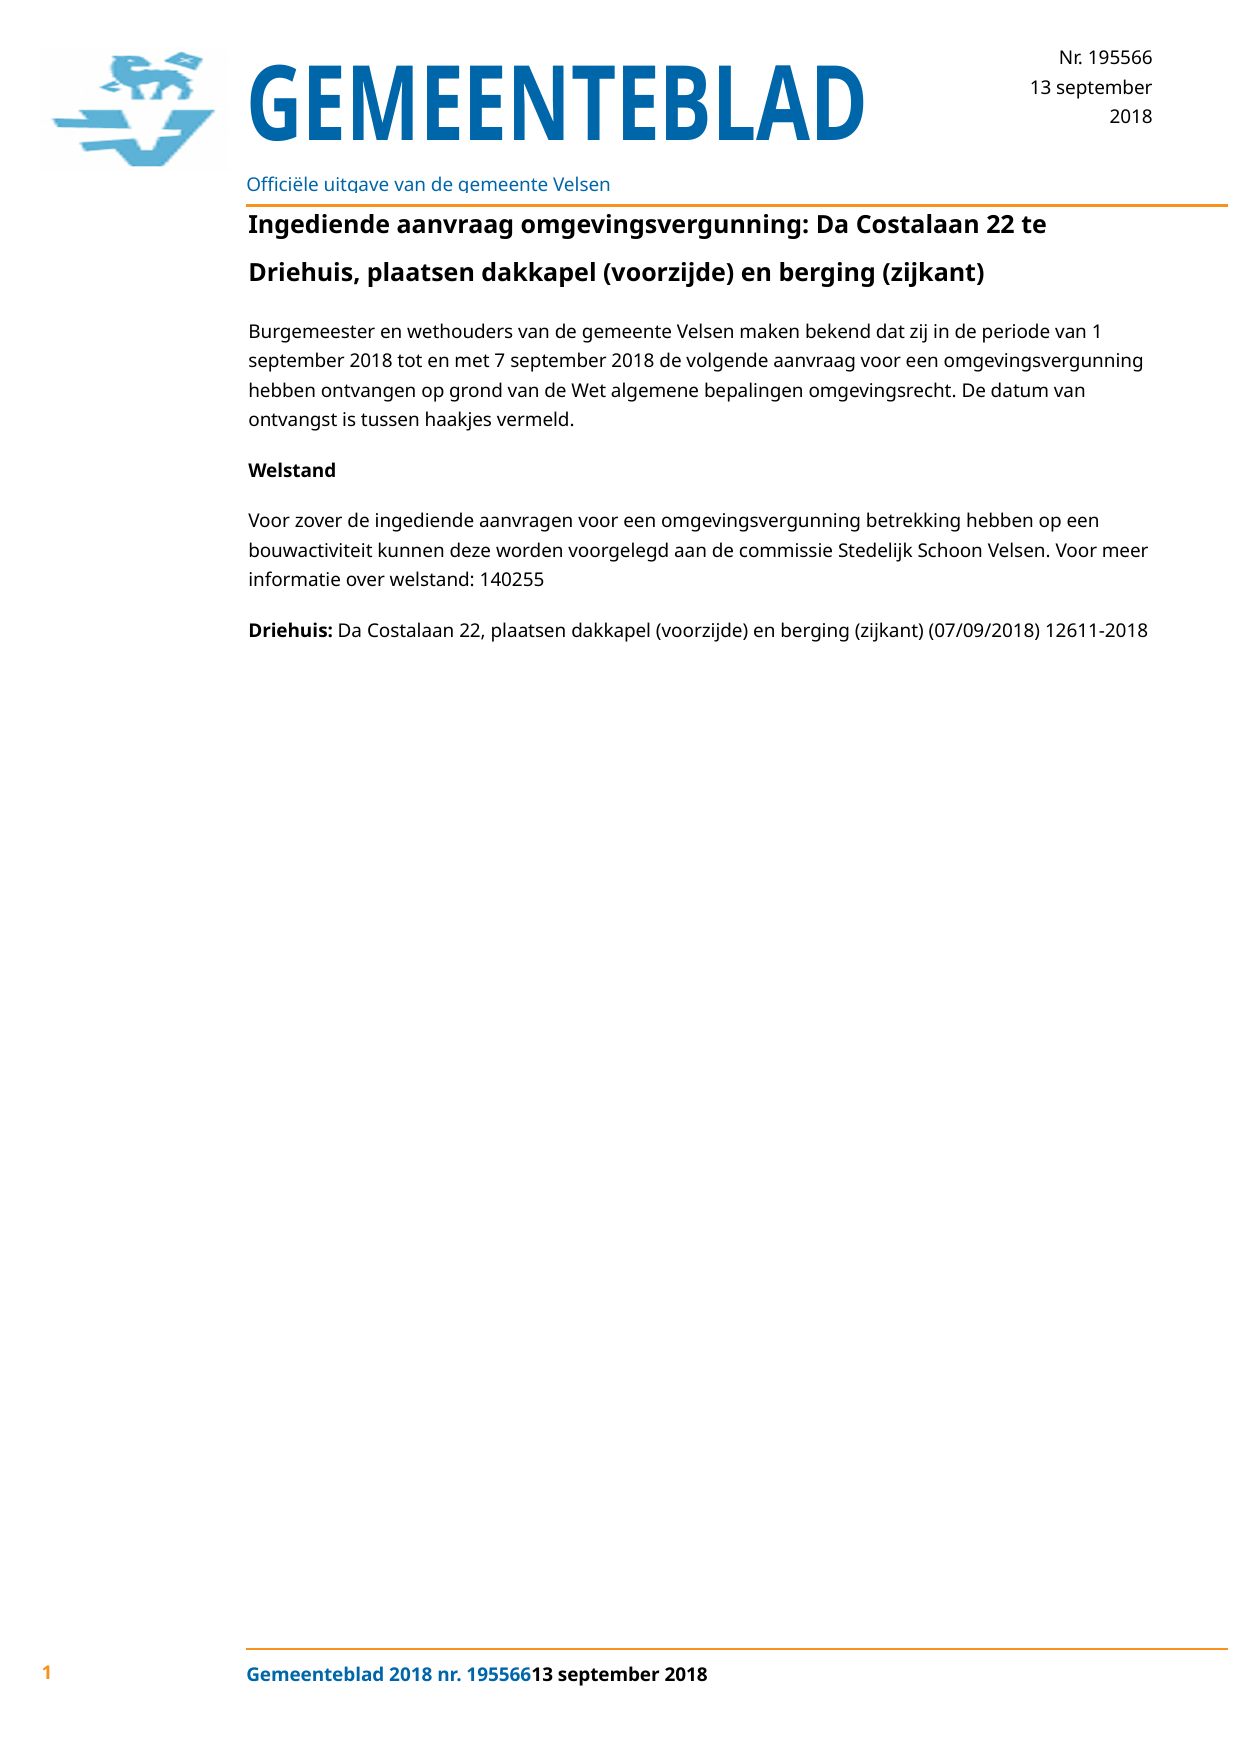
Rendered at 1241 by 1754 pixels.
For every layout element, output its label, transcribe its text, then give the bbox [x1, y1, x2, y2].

text Burgemeester en wethouders van de gemeente Velsen maken bekend dat zij in de periode van 1 september 2018 tot en met 7 september 2018 de volgende aanvraag voor een omgevingsvergunning hebben ontvangen op grond van de Wet algemene bepalingen omgevingsrecht. De datum van ontvangst is tussen haakjes vermeld. [248, 318, 1152, 432]
picture [41, 47, 231, 172]
text Welstand [248, 457, 1152, 483]
text Ingediende aanvraag omgevingsvergunning: Da Costalaan 22 te Driehuis, plaatsen dakkapel (voorzijde) en berging (zijkant) [248, 207, 1152, 288]
text Driehuis: Da Costalaan 22, plaatsen dakkapel (voorzijde) en berging (zijkant) (07/09/2018) 12611-2018 [248, 617, 1152, 643]
text Voor zover de ingediende aanvragen voor een omgevingsvergunning betrekking hebben op een bouwactiviteit kunnen deze worden voorgelegd aan de commissie Stedelijk Schoon Velsen. Voor meer informatie over welstand: 140255 [248, 507, 1152, 592]
